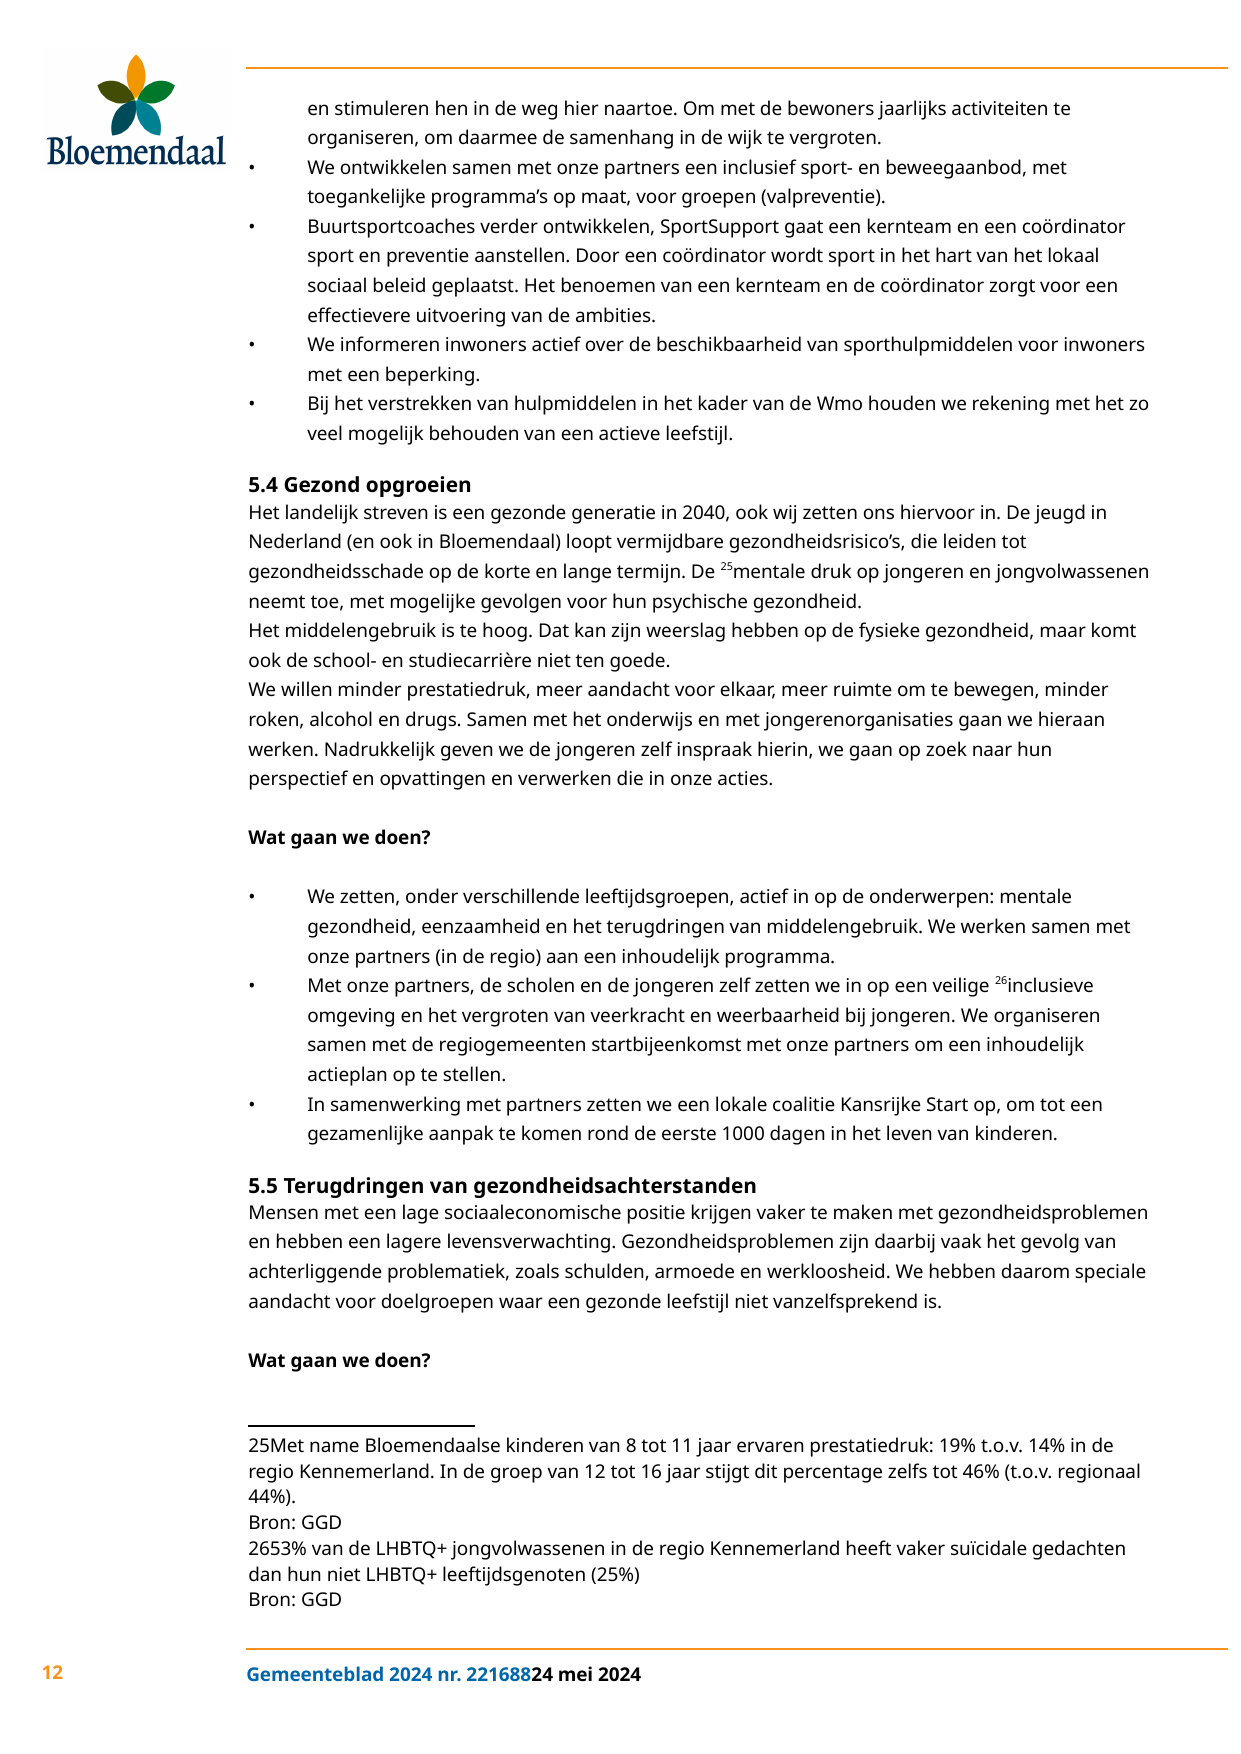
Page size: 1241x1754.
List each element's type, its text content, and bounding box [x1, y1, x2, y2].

list We informeren inwoners actief over de beschikbaarheid van sporthulpmiddelen voor inwoners met een beperking. [248, 331, 1152, 387]
text Wat gaan we doen? [248, 1347, 1152, 1373]
text 5.5 Terugdringen van gezondheidsachterstanden [248, 1171, 1152, 1199]
text Het middelengebruik is te hoog. Dat kan zijn weerslag hebben op de fysieke gezondheid, maar komt ook de school- en studiecarrière niet ten goede. [248, 617, 1152, 673]
list Bij het verstrekken van hulpmiddelen in het kader van de Wmo houden we rekening met het zo veel mogelijk behouden van een actieve leefstijl. [248, 391, 1152, 446]
list Buurtsportcoaches verder ontwikkelen, SportSupport gaat een kernteam en een coördinator sport en preventie aanstellen. Door een coördinator wordt sport in het hart van het lokaal sociaal beleid geplaatst. Het benoemen van een kernteam en de coördinator zorgt voor een effectievere uitvoering van de ambities. [248, 213, 1152, 328]
picture [41, 47, 231, 172]
list en stimuleren hen in de weg hier naartoe. Om met de bewoners jaarlijks activiteiten te organiseren, om daarmee de samenhang in de wijk te vergroten. [248, 95, 1152, 150]
list In samenwerking met partners zetten we een lokale coalitie Kansrijke Start op, om tot een gezamenlijke aanpak te komen rond de eerste 1000 dagen in het leven van kinderen. [248, 1091, 1152, 1146]
list Met onze partners, de scholen en de jongeren zelf zetten we in op een veilige inclusieve omgeving en het vergroten van veerkracht en weerbaarheid bij jongeren. We organiseren samen met de regiogemeenten startbijeenkomst met onze partners om een inhoudelijk actieplan op te stellen. [248, 972, 1152, 1087]
text 5.4 Gezond opgroeien [248, 471, 1152, 499]
list Bron: GGD [248, 1586, 1152, 1612]
text Wat gaan we doen? [248, 824, 1152, 850]
list We zetten, onder verschillende leeftijdsgroepen, actief in op de onderwerpen: mentale gezondheid, eenzaamheid en het terugdringen van middelengebruik. We werken samen met onze partners (in de regio) aan een inhoudelijk programma. [248, 884, 1152, 968]
text We willen minder prestatiedruk, meer aandacht voor elkaar, meer ruimte om te bewegen, minder roken, alcohol en drugs. Samen met het onderwijs en met jongerenorganisaties gaan we hieraan werken. Nadrukkelijk geven we de jongeren zelf inspraak hierin, we gaan op zoek naar hun perspectief en opvattingen en verwerken die in onze acties. [248, 677, 1152, 791]
list We ontwikkelen samen met onze partners een inclusief sport- en beweegaanbod, met toegankelijke programma’s op maat, voor groepen (valpreventie). [248, 154, 1152, 209]
text Mensen met een lage sociaaleconomische positie krijgen vaker te maken met gezondheidsproblemen en hebben een lagere levensverwachting. Gezondheidsproblemen zijn daarbij vaak het gevolg van achterliggende problematiek, zoals schulden, armoede en werkloosheid. We hebben daarom speciale aandacht voor doelgroepen waar een gezonde leefstijl niet vanzelfsprekend is. [248, 1199, 1152, 1314]
text Met name Bloemendaalse kinderen van 8 tot 11 jaar ervaren prestatiedruk: 19% t.o.v. 14% in de regio Kennemerland. In de groep van 12 tot 16 jaar stijgt dit percentage zelfs tot 46% (t.o.v. regionaal 44%). [248, 1432, 1152, 1509]
list 53% van de LHBTQ+ jongvolwassenen in de regio Kennemerland heeft vaker suïcidale gedachten dan hun niet LHBTQ+ leeftijdsgenoten (25%) [248, 1535, 1152, 1586]
text Het landelijk streven is een gezonde generatie in 2040, ook wij zetten ons hiervoor in. De jeugd in Nederland (en ook in Bloemendaal) loopt vermijdbare gezondheidsrisico’s, die leiden tot gezondheidsschade op de korte en lange termijn. De mentale druk op jongeren en jongvolwassenen neemt toe, met mogelijke gevolgen voor hun psychische gezondheid. [248, 499, 1152, 613]
text Bron: GGD [248, 1509, 1152, 1535]
